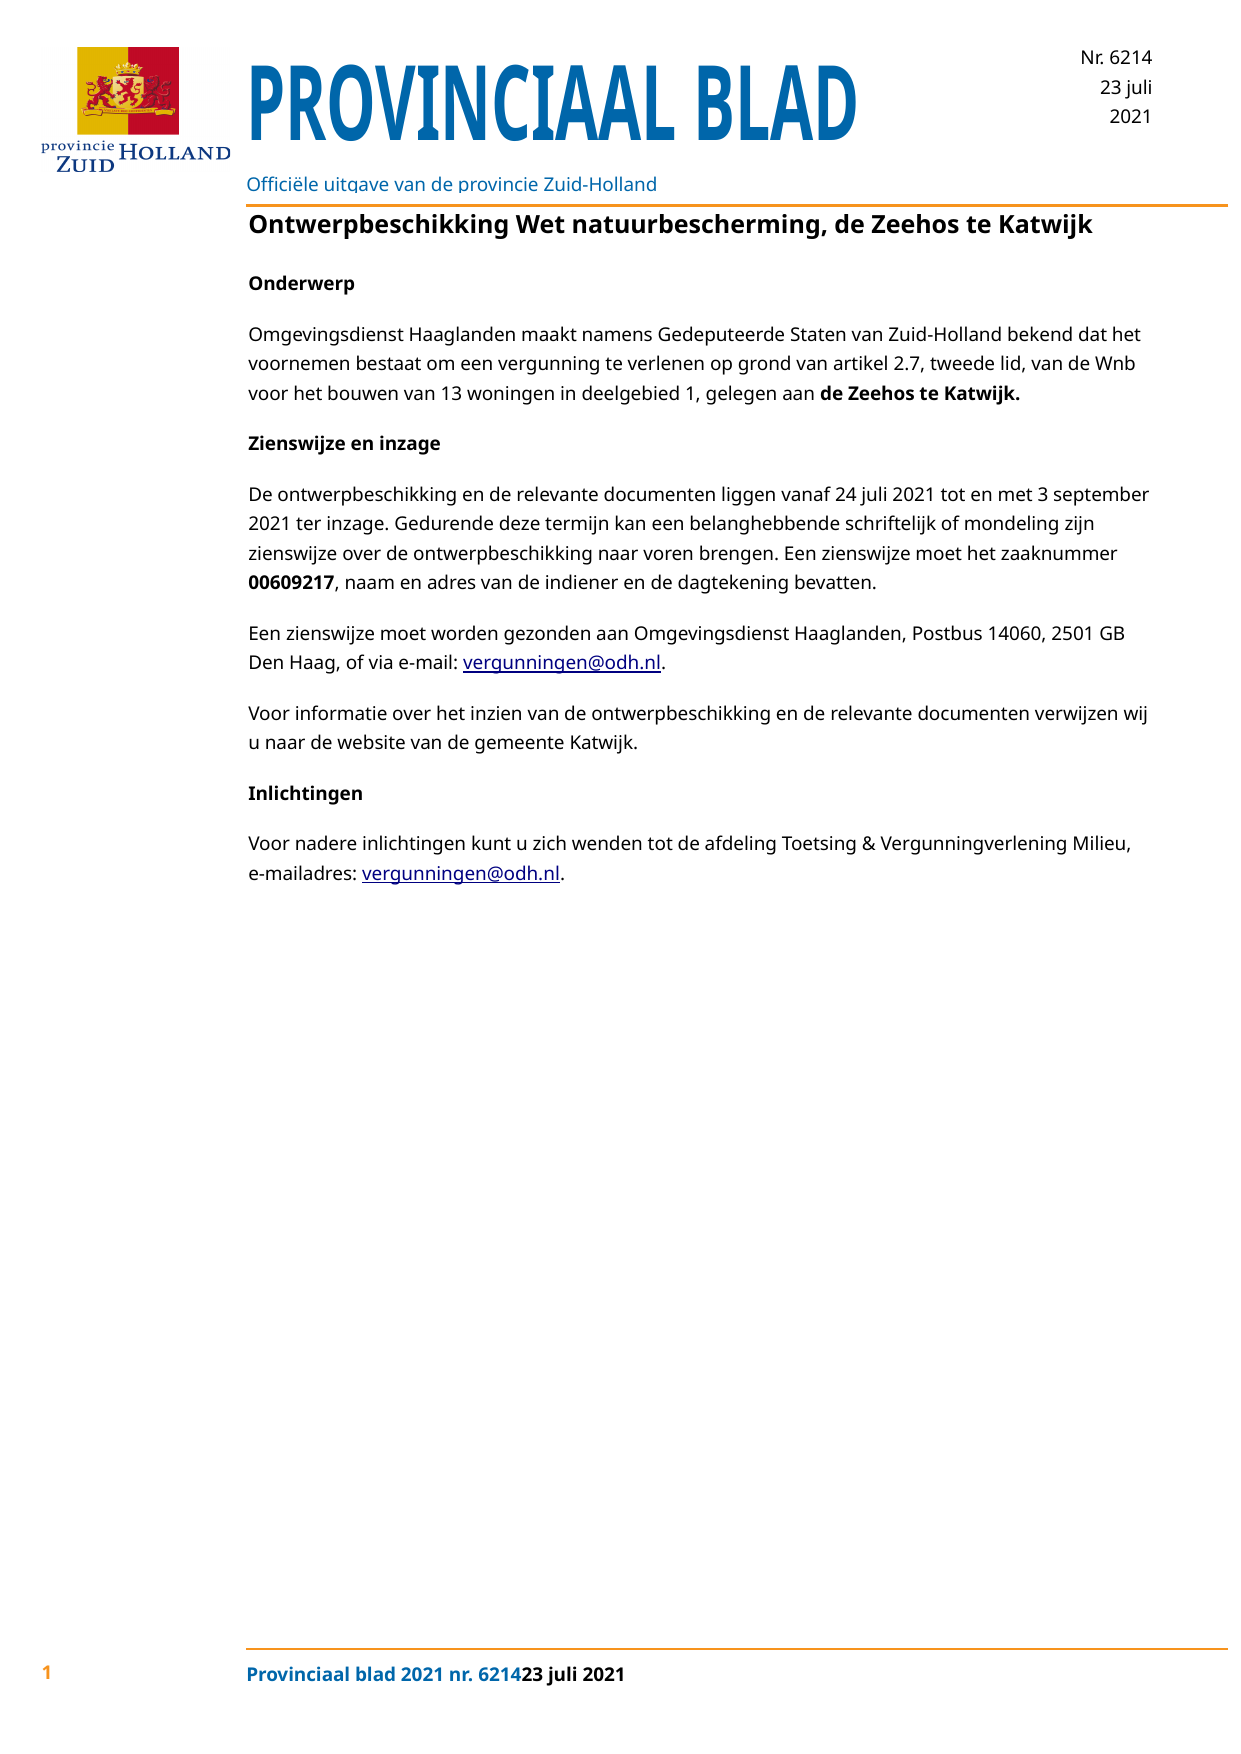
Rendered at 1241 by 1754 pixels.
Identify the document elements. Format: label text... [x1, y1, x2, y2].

text Voor nadere inlichtingen kunt u zich wenden tot de afdeling Toetsing & Vergunningverlening Milieu, e-mailadres: vergunningen@odh.nl. [248, 830, 1152, 886]
text Onderwerp [248, 270, 1152, 296]
text Ontwerpbeschikking Wet natuurbescherming, de Zeehos te Katwijk [248, 207, 1152, 241]
text Voor informatie over het inzien van de ontwerpbeschikking en de relevante documenten verwijzen wij u naar de website van de gemeente Katwijk. [248, 700, 1152, 755]
text Inlichtingen [248, 780, 1152, 806]
text Omgevingsdienst Haaglanden maakt namens Gedeputeerde Staten van Zuid-Holland bekend dat het voornemen bestaat om een vergunning te verlenen op grond van artikel 2.7, tweede lid, van de Wnb voor het bouwen van 13 woningen in deelgebied 1, gelegen aan de Zeehos te Katwijk. [248, 321, 1152, 406]
text Een zienswijze moet worden gezonden aan Omgevingsdienst Haaglanden, Postbus 14060, 2501 GB Den Haag, of via e-mail: vergunningen@odh.nl. [248, 620, 1152, 675]
text Zienswijze en inzage [248, 430, 1152, 456]
picture [41, 47, 231, 172]
text De ontwerpbeschikking en de relevante documenten liggen vanaf 24 juli 2021 tot en met 3 september 2021 ter inzage. Gedurende deze termijn kan een belanghebbende schriftelijk of mondeling zijn zienswijze over de ontwerpbeschikking naar voren brengen. Een zienswijze moet het zaaknummer 00609217, naam en adres van de indiener en de dagtekening bevatten. [248, 481, 1152, 595]
